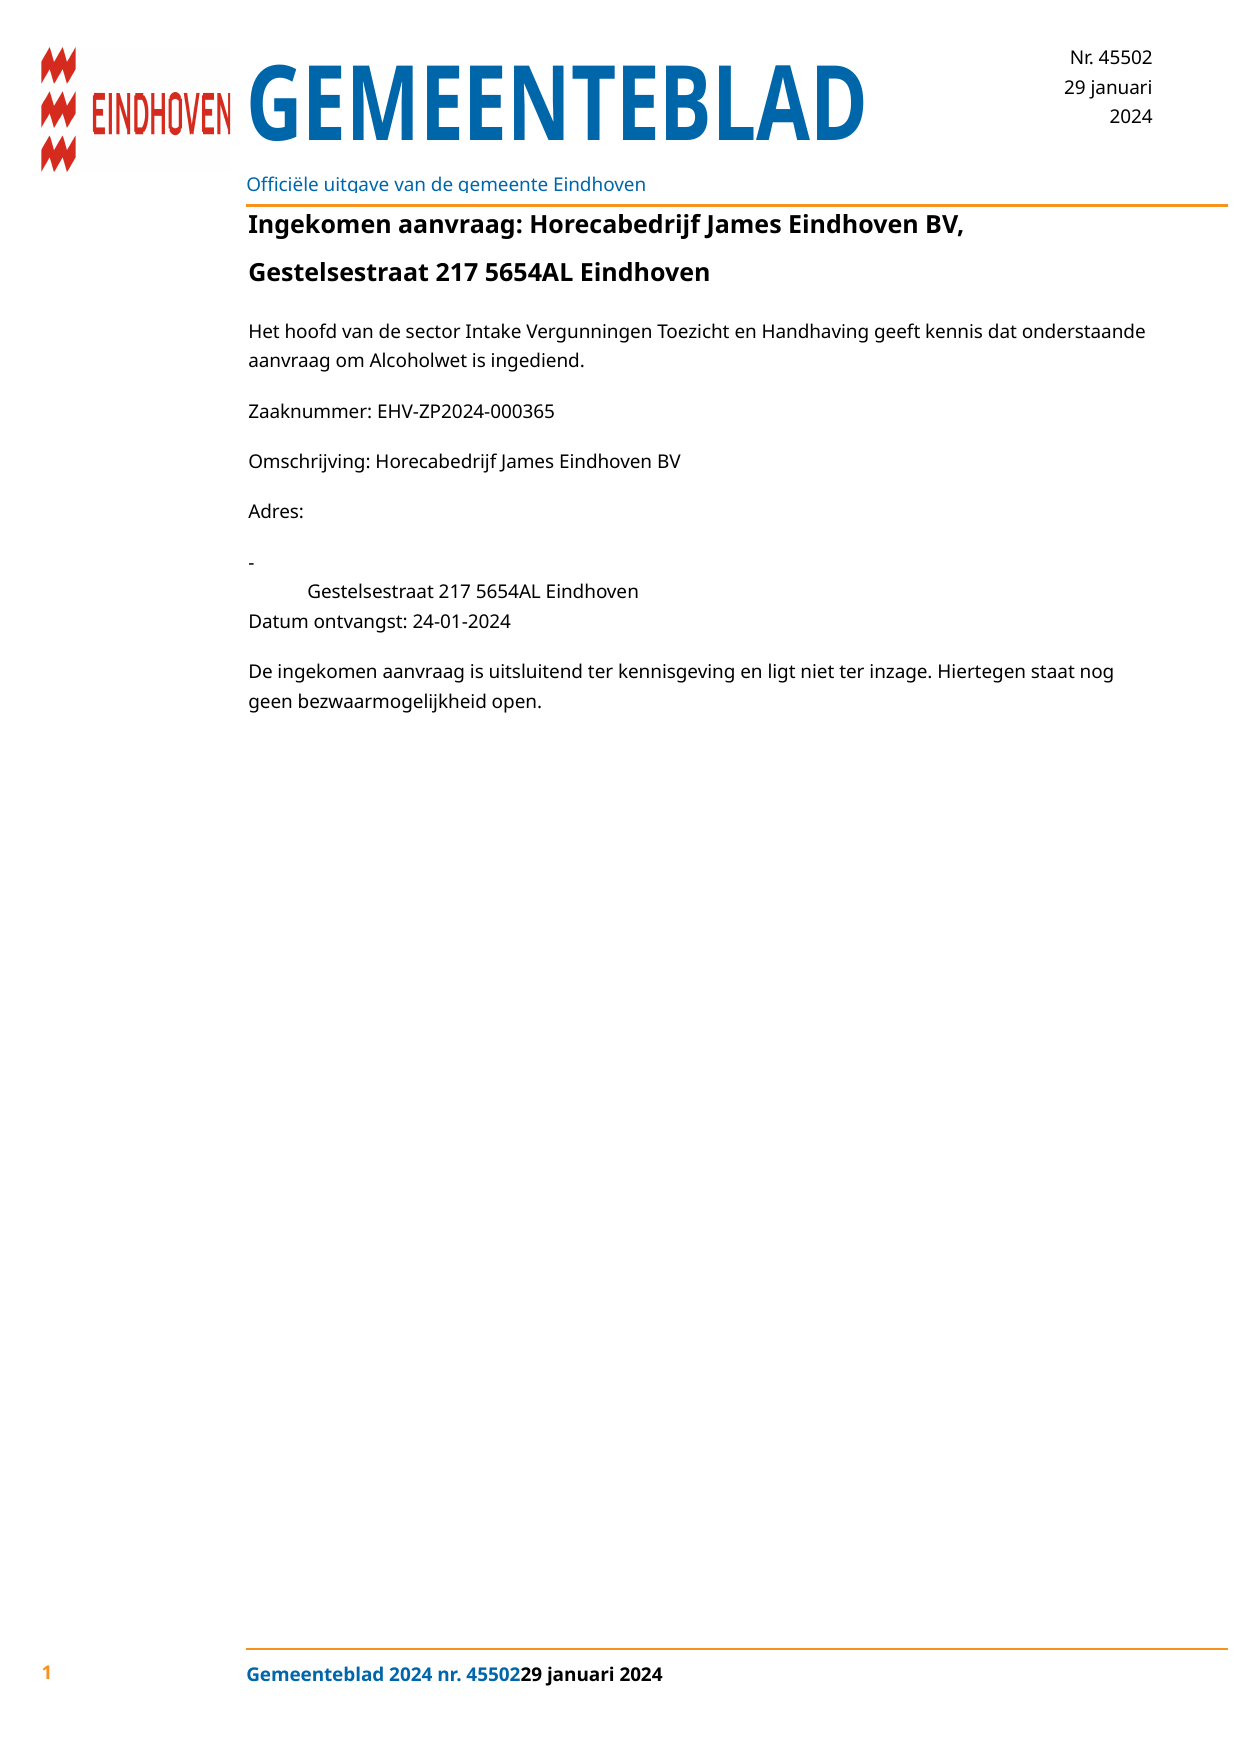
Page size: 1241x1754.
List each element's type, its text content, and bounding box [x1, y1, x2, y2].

text Ingekomen aanvraag: Horecabedrijf James Eindhoven BV, Gestelsestraat 217 5654AL Eindhoven [248, 207, 1152, 288]
list Gestelsestraat 217 5654AL Eindhoven [248, 579, 1152, 604]
text Het hoofd van de sector Intake Vergunningen Toezicht en Handhaving geeft kennis dat onderstaande aanvraag om Alcoholwet is ingediend. [248, 318, 1152, 373]
text De ingekomen aanvraag is uitsluitend ter kennisgeving en ligt niet ter inzage. Hiertegen staat nog geen bezwaarmogelijkheid open. [248, 659, 1152, 714]
text Datum ontvangst: 24-01-2024 [248, 608, 1152, 634]
text Omschrijving: Horecabedrijf James Eindhoven BV [248, 448, 1152, 474]
picture [41, 47, 231, 172]
text Adres: [248, 499, 1152, 524]
text Zaaknummer: EHV-ZP2024-000365 [248, 398, 1152, 424]
